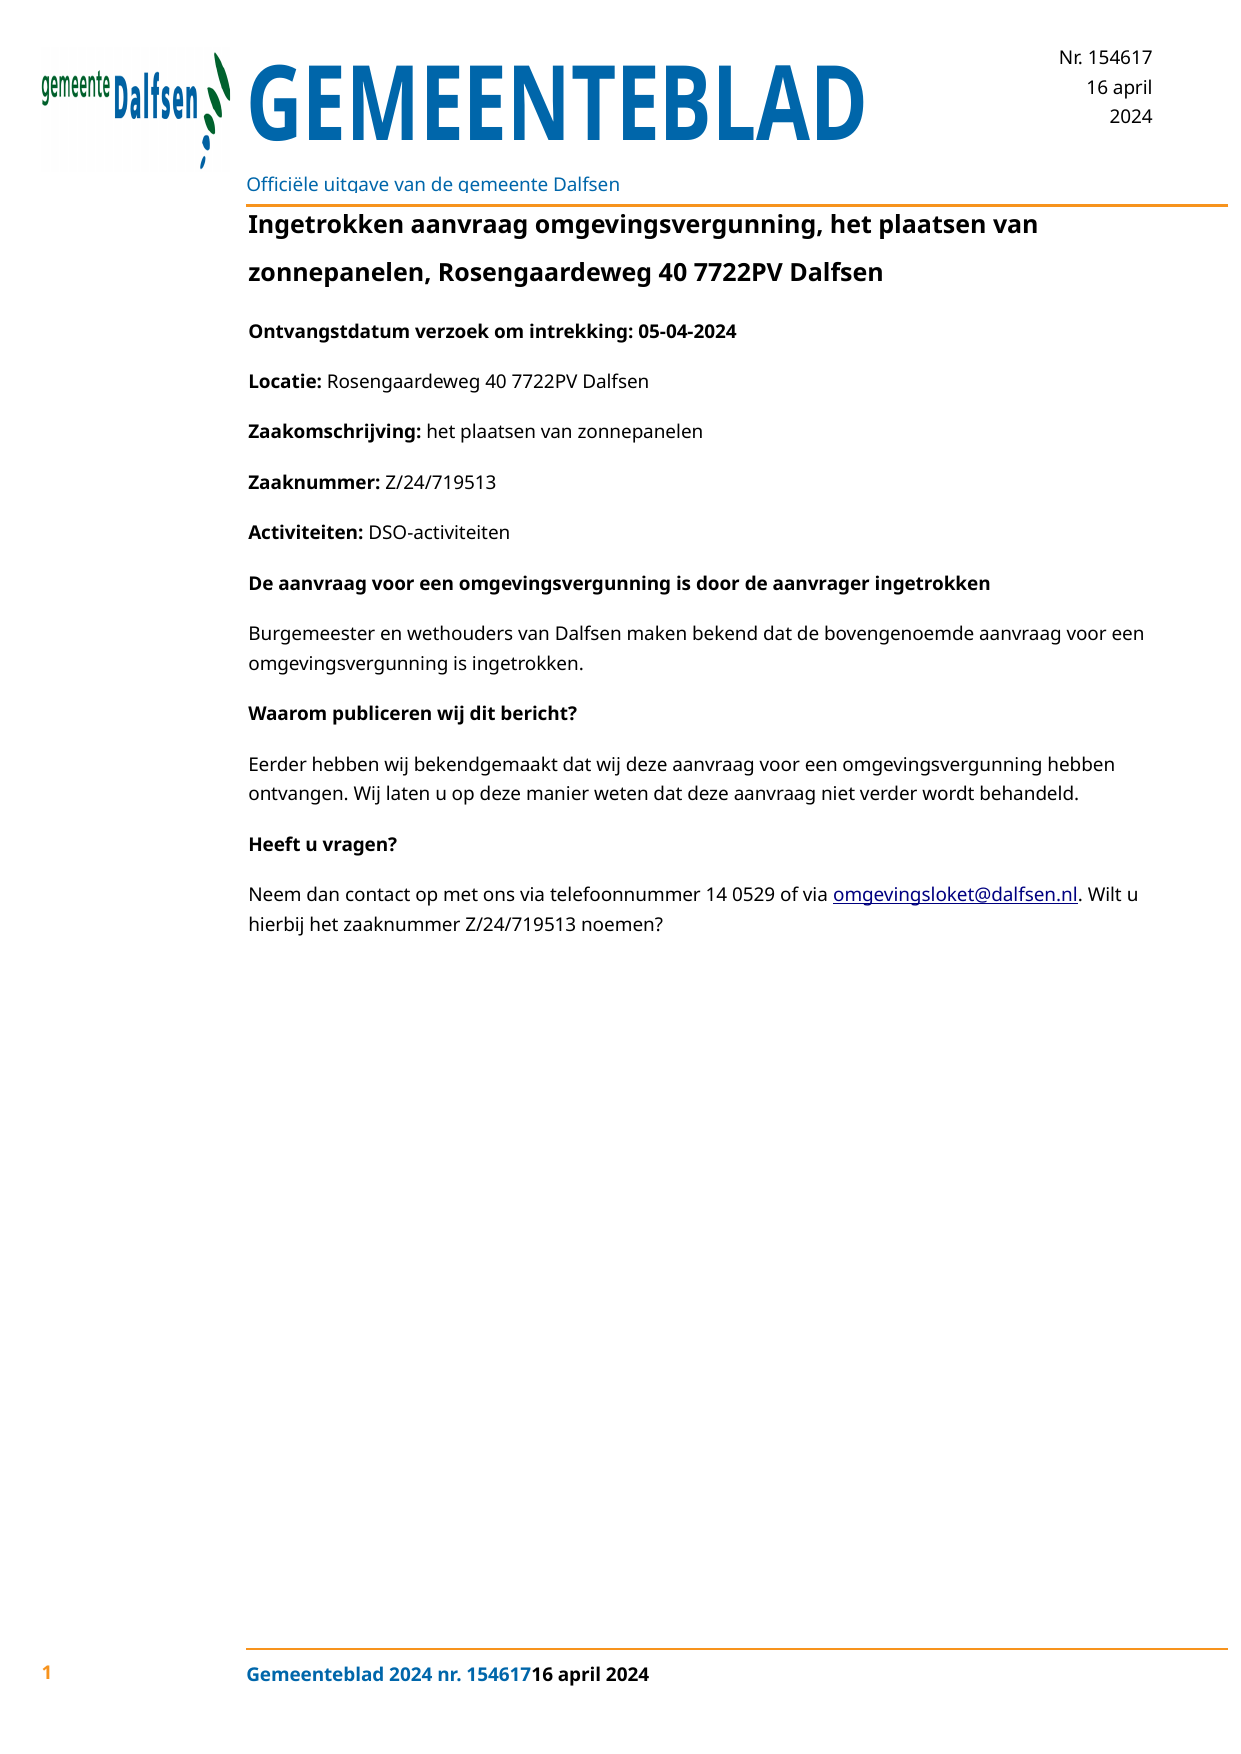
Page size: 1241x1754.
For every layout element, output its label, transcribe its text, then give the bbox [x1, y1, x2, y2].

text Zaaknummer: Z/24/719513 [248, 469, 1152, 495]
picture [41, 47, 231, 172]
text Neem dan contact op met ons via telefoonnummer 14 0529 of via omgevingsloket@dalfsen.nl. Wilt u hierbij het zaaknummer Z/24/719513 noemen? [248, 881, 1152, 937]
text Zaakomschrijving: het plaatsen van zonnepanelen [248, 419, 1152, 444]
text Ingetrokken aanvraag omgevingsvergunning, het plaatsen van zonnepanelen, Rosengaardeweg 40 7722PV Dalfsen [248, 207, 1152, 288]
text Eerder hebben wij bekendgemaakt dat wij deze aanvraag voor een omgevingsvergunning hebben ontvangen. Wij laten u op deze manier weten dat deze aanvraag niet verder wordt behandeld. [248, 751, 1152, 806]
text Locatie: Rosengaardeweg 40 7722PV Dalfsen [248, 368, 1152, 394]
text Heeft u vragen? [248, 831, 1152, 857]
text De aanvraag voor een omgevingsvergunning is door de aanvrager ingetrokken [248, 570, 1152, 596]
text Waarom publiceren wij dit bericht? [248, 700, 1152, 726]
text Ontvangstdatum verzoek om intrekking: 05-04-2024 [248, 318, 1152, 344]
text Activiteiten: DSO-activiteiten [248, 519, 1152, 545]
text Burgemeester en wethouders van Dalfsen maken bekend dat de bovengenoemde aanvraag voor een omgevingsvergunning is ingetrokken. [248, 620, 1152, 676]
